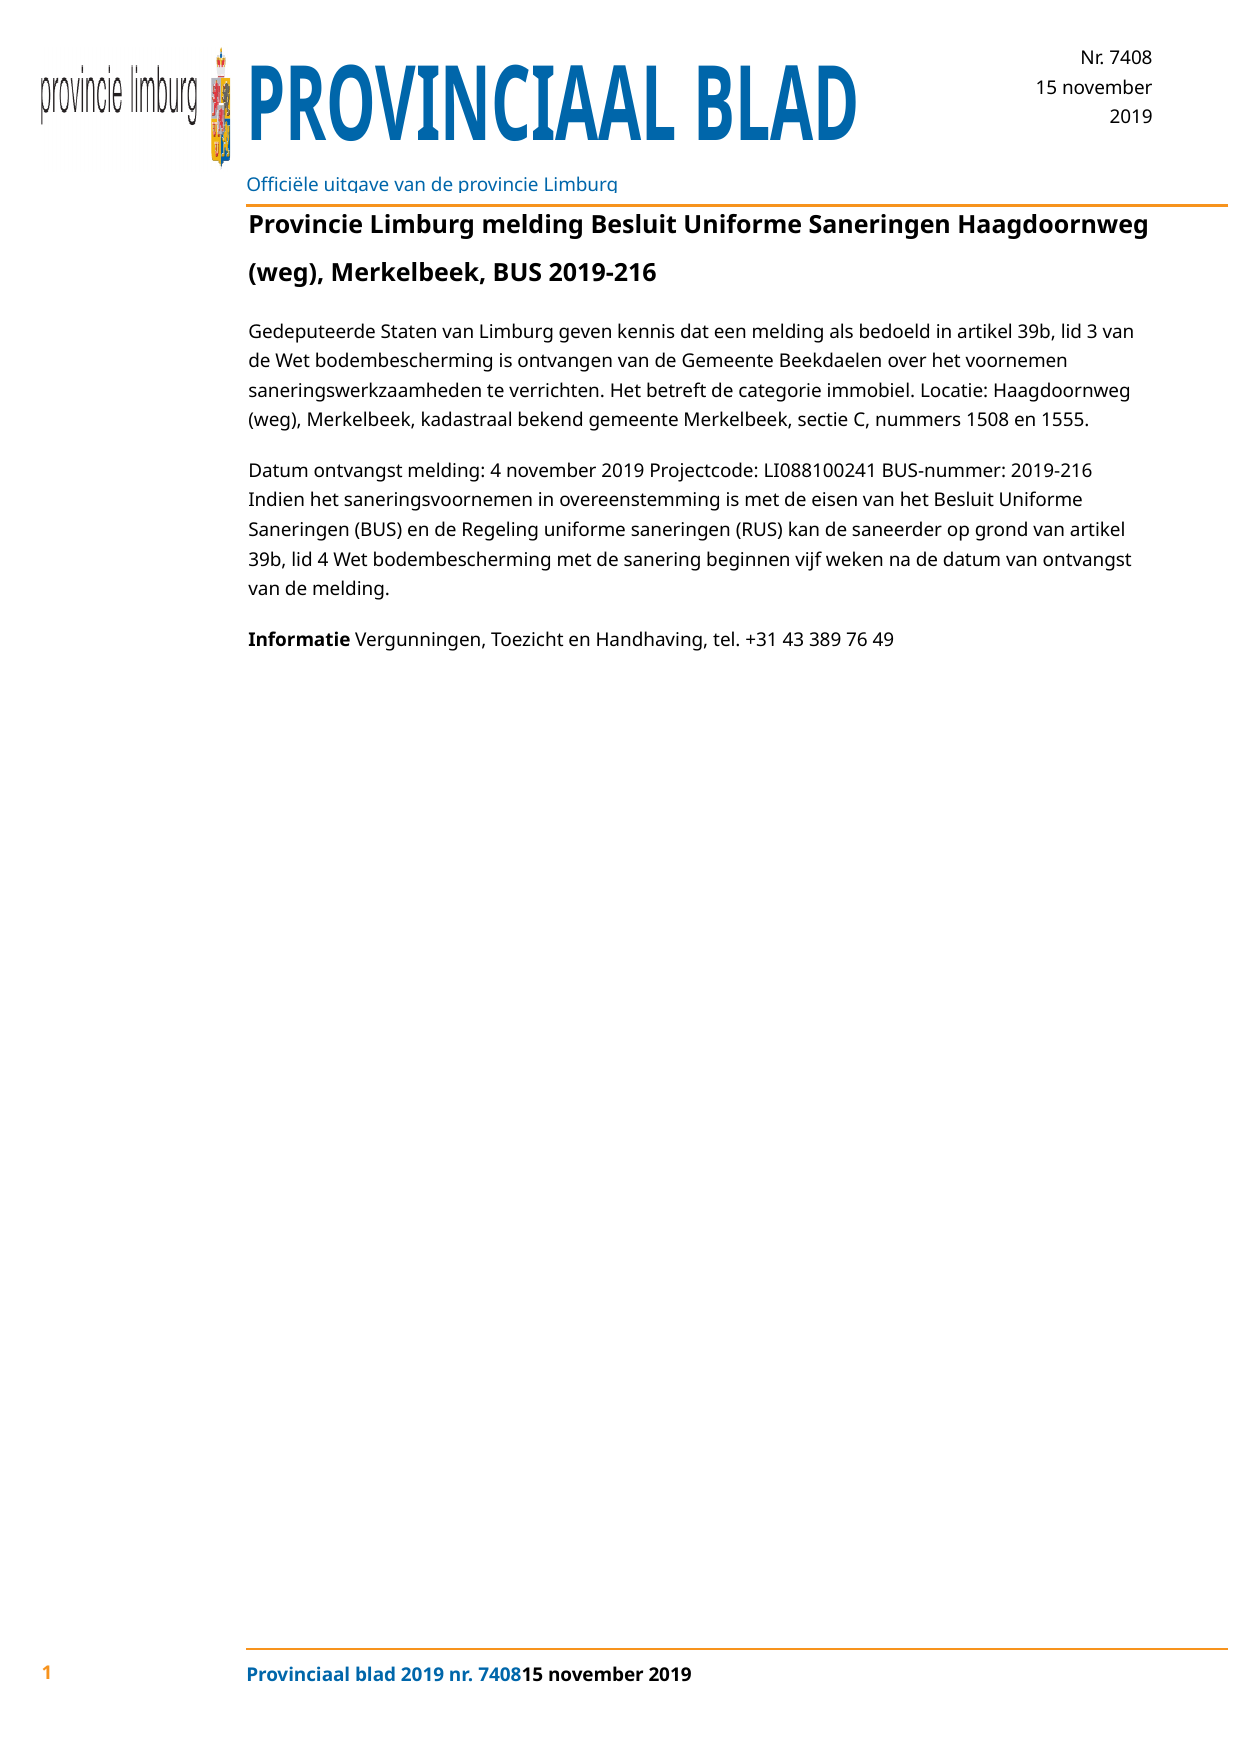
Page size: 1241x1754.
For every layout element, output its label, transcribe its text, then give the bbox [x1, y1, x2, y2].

text Datum ontvangst melding: 4 november 2019 Projectcode: LI088100241 BUS-nummer: 2019-216 Indien het saneringsvoornemen in overeenstemming is met de eisen van het Besluit Uniforme Saneringen (BUS) en de Regeling uniforme saneringen (RUS) kan de saneerder op grond van artikel 39b, lid 4 Wet bodembescherming met de sanering beginnen vijf weken na de datum van ontvangst van de melding. [248, 457, 1152, 601]
picture [41, 47, 231, 172]
text Informatie Vergunningen, Toezicht en Handhaving, tel. +31 43 389 76 49 [248, 626, 1152, 652]
text Provincie Limburg melding Besluit Uniforme Saneringen Haagdoornweg (weg), Merkelbeek, BUS 2019-216 [248, 207, 1152, 288]
text Gedeputeerde Staten van Limburg geven kennis dat een melding als bedoeld in artikel 39b, lid 3 van de Wet bodembescherming is ontvangen van de Gemeente Beekdaelen over het voornemen saneringswerkzaamheden te verrichten. Het betreft de categorie immobiel. Locatie: Haagdoornweg (weg), Merkelbeek, kadastraal bekend gemeente Merkelbeek, sectie C, nummers 1508 en 1555. [248, 318, 1152, 432]
